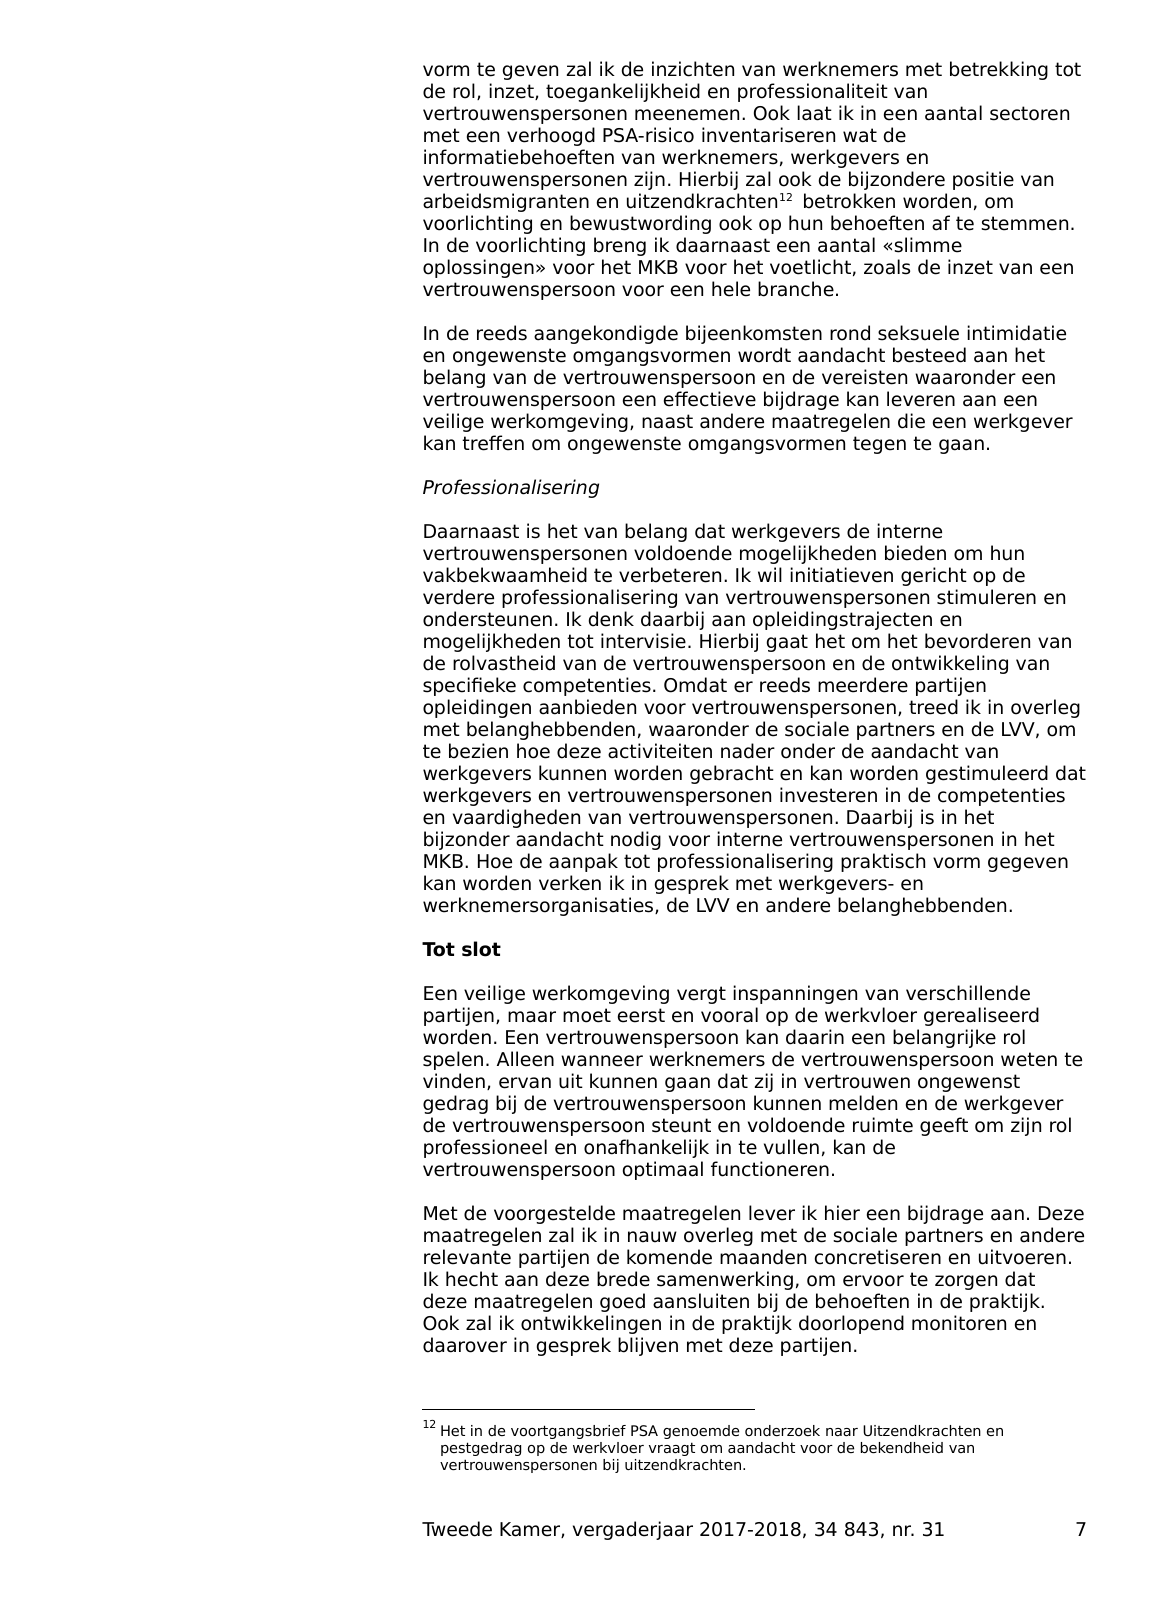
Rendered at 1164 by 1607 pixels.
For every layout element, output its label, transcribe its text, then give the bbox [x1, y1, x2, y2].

text Een veilige werkomgeving vergt inspanningen van verschillende partijen, maar moet eerst en vooral op de werkvloer gerealiseerd worden. Een vertrouwenspersoon kan daarin een belangrijke rol spelen. Alleen wanneer werknemers de vertrouwenspersoon weten te vinden, ervan uit kunnen gaan dat zij in vertrouwen ongewenst gedrag bij de vertrouwenspersoon kunnen melden en de werkgever de vertrouwenspersoon steunt en voldoende ruimte geeft om zijn rol professioneel en onafhankelijk in te vullen, kan de vertrouwenspersoon optimaal functioneren. [422, 983, 1087, 1181]
text vorm te geven zal ik de inzichten van werknemers met betrekking tot de rol, inzet, toegankelijkheid en professionaliteit van vertrouwenspersonen meenemen. Ook laat ik in een aantal sectoren met een verhoogd PSA-risico inventariseren wat de informatiebehoeften van werknemers, werkgevers en vertrouwenspersonen zijn. Hierbij zal ook de bijzondere positie van arbeidsmigranten en uitzendkrachten betrokken worden, om voorlichting en bewustwording ook op hun behoeften af te stemmen. In de voorlichting breng ik daarnaast een aantal «slimme oplossingen» voor het MKB voor het voetlicht, zoals de inzet van een vertrouwenspersoon voor een hele branche. [422, 59, 1087, 301]
subtitle Professionalisering [422, 477, 1087, 499]
subtitle Tot slot [422, 939, 1087, 961]
text Het in de voortgangsbrief PSA genoemde onderzoek naar Uitzendkrachten en pestgedrag op de werkvloer vraagt om aandacht voor de bekendheid van vertrouwenspersonen bij uitzendkrachten. [422, 1418, 1087, 1474]
text Daarnaast is het van belang dat werkgevers de interne vertrouwenspersonen voldoende mogelijkheden bieden om hun vakbekwaamheid te verbeteren. Ik wil initiatieven gericht op de verdere professionalisering van vertrouwenspersonen stimuleren en ondersteunen. Ik denk daarbij aan opleidingstrajecten en mogelijkheden tot intervisie. Hierbij gaat het om het bevorderen van de rolvastheid van de vertrouwenspersoon en de ontwikkeling van specifieke competenties. Omdat er reeds meerdere partijen opleidingen aanbieden voor vertrouwenspersonen, treed ik in overleg met belanghebbenden, waaronder de sociale partners en de LVV, om te bezien hoe deze activiteiten nader onder de aandacht van werkgevers kunnen worden gebracht en kan worden gestimuleerd dat werkgevers en vertrouwenspersonen investeren in de competenties en vaardigheden van vertrouwenspersonen. Daarbij is in het bijzonder aandacht nodig voor interne vertrouwenspersonen in het MKB. Hoe de aanpak tot professionalisering praktisch vorm gegeven kan worden verken ik in gesprek met werkgevers- en werknemersorganisaties, de LVV en andere belanghebbenden. [422, 521, 1087, 917]
text Met de voorgestelde maatregelen lever ik hier een bijdrage aan. Deze maatregelen zal ik in nauw overleg met de sociale partners en andere relevante partijen de komende maanden concretiseren en uitvoeren. Ik hecht aan deze brede samenwerking, om ervoor te zorgen dat deze maatregelen goed aansluiten bij de behoeften in de praktijk. Ook zal ik ontwikkelingen in de praktijk doorlopend monitoren en daarover in gesprek blijven met deze partijen. [422, 1203, 1087, 1357]
text In de reeds aangekondigde bijeenkomsten rond seksuele intimidatie en ongewenste omgangsvormen wordt aandacht besteed aan het belang van de vertrouwenspersoon en de vereisten waaronder een vertrouwenspersoon een effectieve bijdrage kan leveren aan een veilige werkomgeving, naast andere maatregelen die een werkgever kan treffen om ongewenste omgangsvormen tegen te gaan. [422, 323, 1087, 455]
